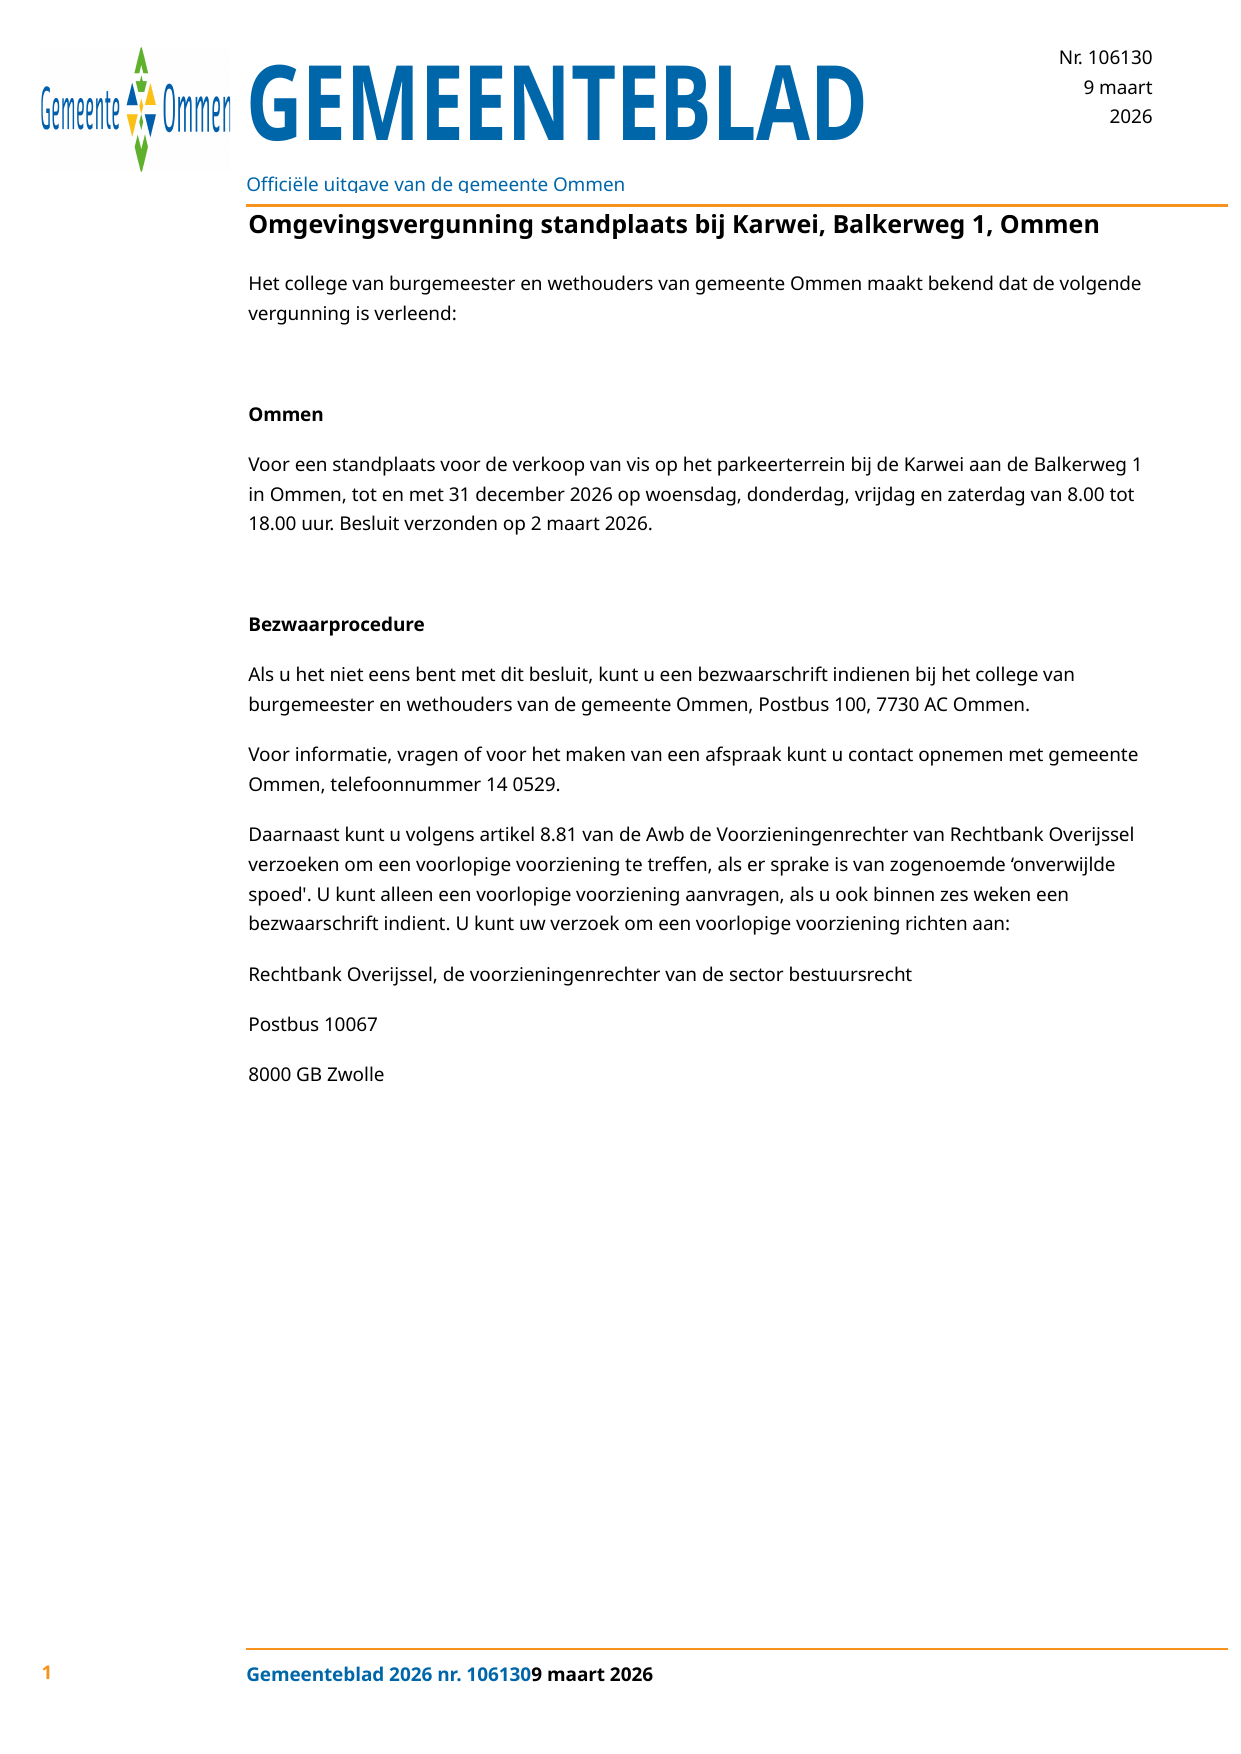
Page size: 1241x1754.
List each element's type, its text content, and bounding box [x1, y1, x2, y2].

text Als u het niet eens bent met dit besluit, kunt u een bezwaarschrift indienen bij het college van burgemeester en wethouders van de gemeente Ommen, Postbus 100, 7730 AC Ommen. [248, 662, 1152, 717]
text Voor informatie, vragen of voor het maken van een afspraak kunt u contact opnemen met gemeente Ommen, telefoonnummer 14 0529. [248, 742, 1152, 797]
text Postbus 10067 [248, 1011, 1152, 1037]
text 8000 GB Zwolle [248, 1062, 1152, 1087]
text Ommen [248, 401, 1152, 426]
text Het college van burgemeester en wethouders van gemeente Ommen maakt bekend dat de volgende vergunning is verleend: [248, 270, 1152, 326]
text Bezwaarprocedure [248, 611, 1152, 637]
picture [41, 47, 231, 172]
text Omgevingsvergunning standplaats bij Karwei, Balkerweg 1, Ommen [248, 207, 1152, 241]
text Voor een standplaats voor de verkoop van vis op het parkeerterrein bij de Karwei aan de Balkerweg 1 in Ommen, tot en met 31 december 2026 op woensdag, donderdag, vrijdag en zaterdag van 8.00 tot 18.00 uur. Besluit verzonden op 2 maart 2026. [248, 451, 1152, 536]
text Rechtbank Overijssel, de voorzieningenrechter van de sector bestuursrecht [248, 961, 1152, 986]
text Daarnaast kunt u volgens artikel 8.81 van de Awb de Voorzieningenrechter van Rechtbank Overijssel verzoeken om een voorlopige voorziening te treffen, als er sprake is van zogenoemde ‘onverwijlde spoed'. U kunt alleen een voorlopige voorziening aanvragen, als u ook binnen zes weken een bezwaarschrift indient. U kunt uw verzoek om een voorlopige voorziening richten aan: [248, 822, 1152, 936]
